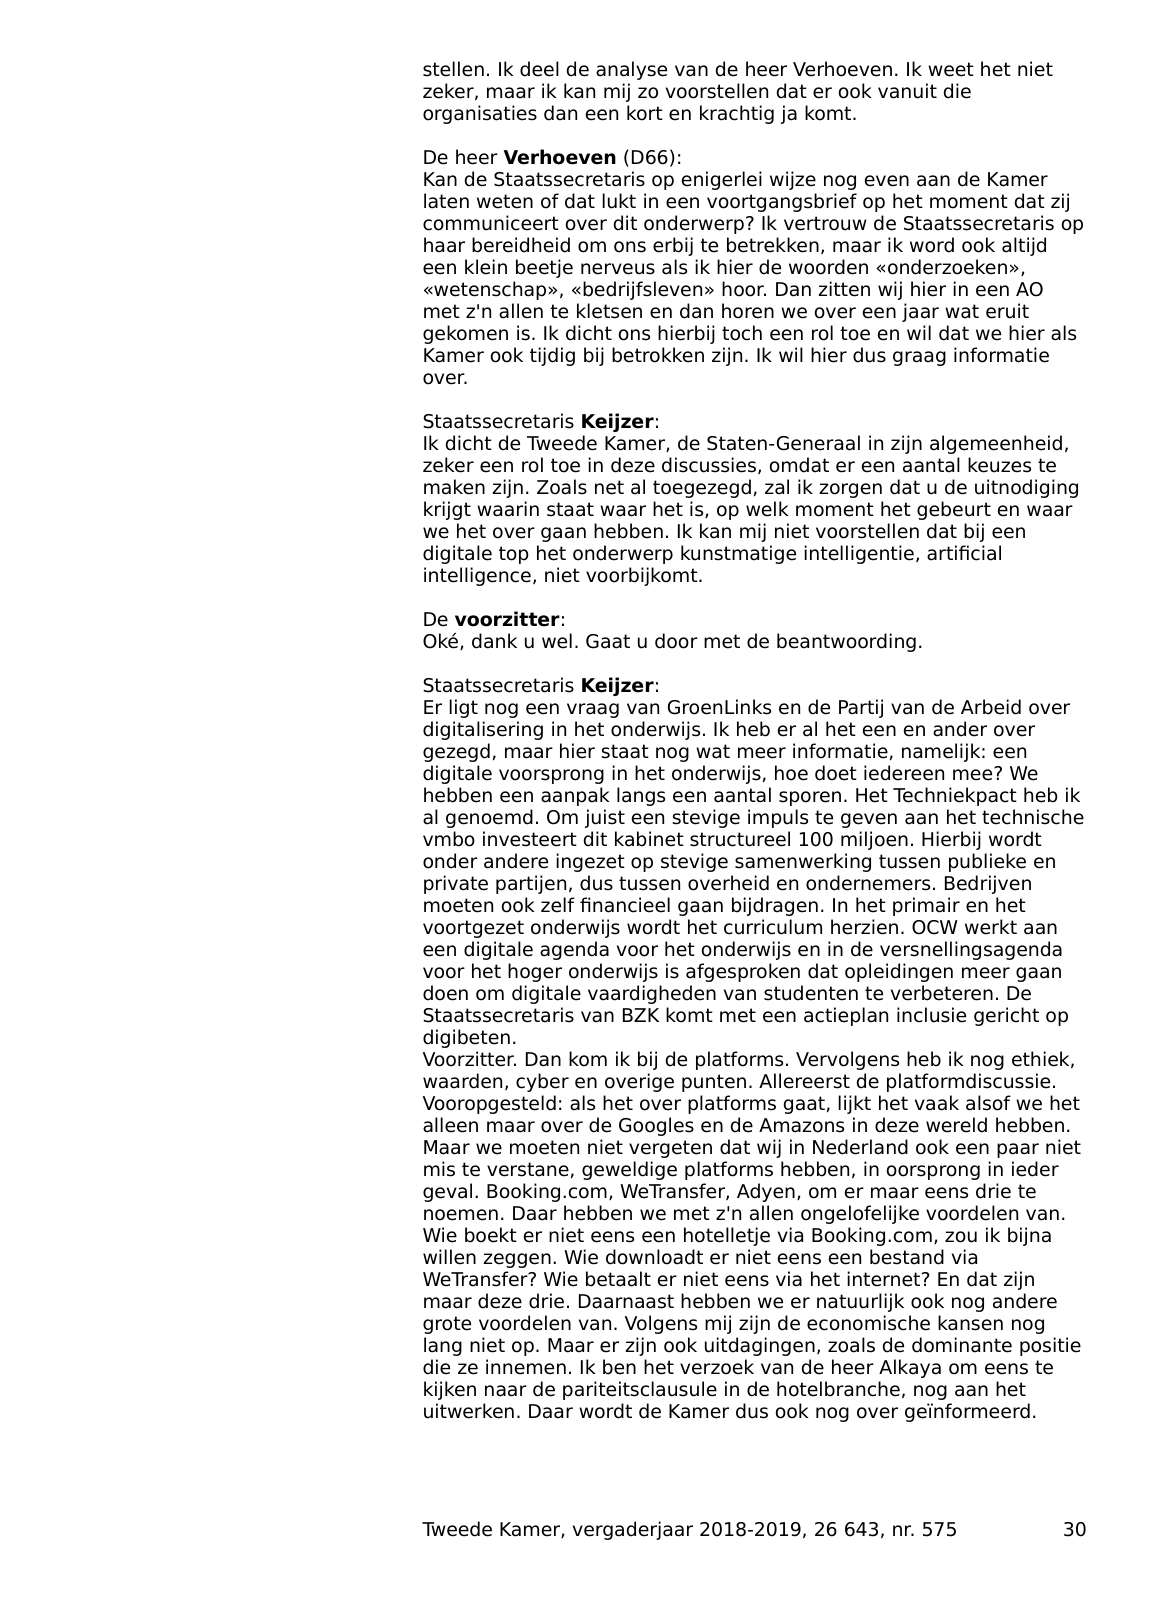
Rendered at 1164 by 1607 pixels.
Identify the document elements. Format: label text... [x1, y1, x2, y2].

text Voorzitter. Dan kom ik bij de platforms. Vervolgens heb ik nog ethiek, waarden, cyber en overige punten. Allereerst de platformdiscussie. Vooropgesteld: als het over platforms gaat, lijkt het vaak alsof we het alleen maar over de Googles en de Amazons in deze wereld hebben. Maar we moeten niet vergeten dat wij in Nederland ook een paar niet mis te verstane, geweldige platforms hebben, in oorsprong in ieder geval. Booking.com, WeTransfer, Adyen, om er maar eens drie te noemen. Daar hebben we met z'n allen ongelofelijke voordelen van. Wie boekt er niet eens een hotelletje via Booking.com, zou ik bijna willen zeggen. Wie downloadt er niet eens een bestand via WeTransfer? Wie betaalt er niet eens via het internet? En dat zijn maar deze drie. Daarnaast hebben we er natuurlijk ook nog andere grote voordelen van. Volgens mij zijn de economische kansen nog lang niet op. Maar er zijn ook uitdagingen, zoals de dominante positie die ze innemen. Ik ben het verzoek van de heer Alkaya om eens te kijken naar de pariteitsclausule in de hotelbranche, nog aan het uitwerken. Daar wordt de Kamer dus ook nog over geïnformeerd. [422, 1049, 1087, 1423]
text Ik dicht de Tweede Kamer, de Staten-Generaal in zijn algemeenheid, zeker een rol toe in deze discussies, omdat er een aantal keuzes te maken zijn. Zoals net al toegezegd, zal ik zorgen dat u de uitnodiging krijgt waarin staat waar het is, op welk moment het gebeurt en waar we het over gaan hebben. Ik kan mij niet voorstellen dat bij een digitale top het onderwerp kunstmatige intelligentie, artificial intelligence, niet voorbijkomt. [422, 433, 1087, 587]
text Kan de Staatssecretaris op enigerlei wijze nog even aan de Kamer laten weten of dat lukt in een voortgangsbrief op het moment dat zij communiceert over dit onderwerp? Ik vertrouw de Staatssecretaris op haar bereidheid om ons erbij te betrekken, maar ik word ook altijd een klein beetje nerveus als ik hier de woorden «onderzoeken», «wetenschap», «bedrijfsleven» hoor. Dan zitten wij hier in een AO met z'n allen te kletsen en dan horen we over een jaar wat eruit gekomen is. Ik dicht ons hierbij toch een rol toe en wil dat we hier als Kamer ook tijdig bij betrokken zijn. Ik wil hier dus graag informatie over. [422, 169, 1087, 389]
text Staatssecretaris Keijzer: [422, 411, 1087, 433]
text Oké, dank u wel. Gaat u door met de beantwoording. [422, 631, 1087, 653]
text Staatssecretaris Keijzer: [422, 675, 1087, 697]
text De heer Verhoeven (D66): [422, 147, 1087, 169]
text Er ligt nog een vraag van GroenLinks en de Partij van de Arbeid over digitalisering in het onderwijs. Ik heb er al het een en ander over gezegd, maar hier staat nog wat meer informatie, namelijk: een digitale voorsprong in het onderwijs, hoe doet iedereen mee? We hebben een aanpak langs een aantal sporen. Het Techniekpact heb ik al genoemd. Om juist een stevige impuls te geven aan het technische vmbo investeert dit kabinet structureel 100 miljoen. Hierbij wordt onder andere ingezet op stevige samenwerking tussen publieke en private partijen, dus tussen overheid en ondernemers. Bedrijven moeten ook zelf financieel gaan bijdragen. In het primair en het voortgezet onderwijs wordt het curriculum herzien. OCW werkt aan een digitale agenda voor het onderwijs en in de versnellingsagenda voor het hoger onderwijs is afgesproken dat opleidingen meer gaan doen om digitale vaardigheden van studenten te verbeteren. De Staatssecretaris van BZK komt met een actieplan inclusie gericht op digibeten. [422, 697, 1087, 1049]
text De voorzitter: [422, 609, 1087, 631]
text stellen. Ik deel de analyse van de heer Verhoeven. Ik weet het niet zeker, maar ik kan mij zo voorstellen dat er ook vanuit die organisaties dan een kort en krachtig ja komt. [422, 59, 1087, 125]
